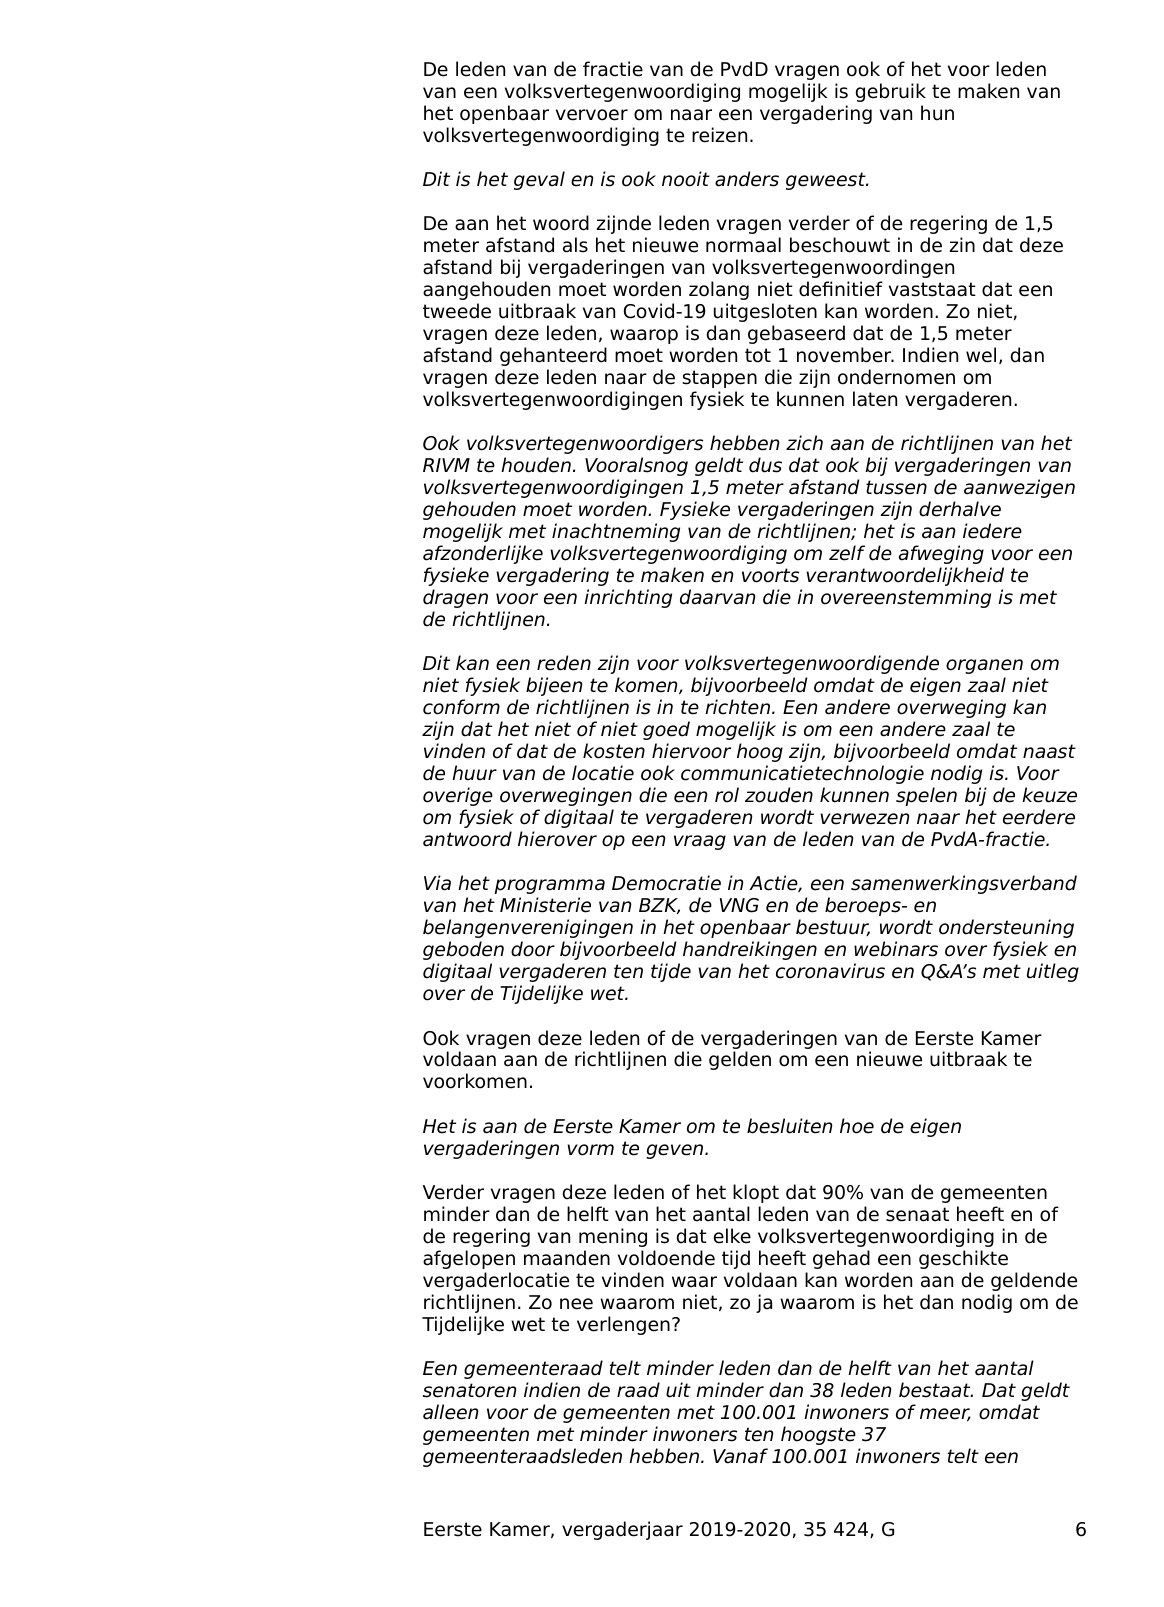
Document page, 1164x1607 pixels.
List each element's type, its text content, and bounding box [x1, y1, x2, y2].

text Dit is het geval en is ook nooit anders geweest. [422, 169, 1087, 191]
text Ook volksvertegenwoordigers hebben zich aan de richtlijnen van het RIVM te houden. Vooralsnog geldt dus dat ook bij vergaderingen van volksvertegenwoordigingen 1,5 meter afstand tussen de aanwezigen gehouden moet worden. Fysieke vergaderingen zijn derhalve mogelijk met inachtneming van de richtlijnen; het is aan iedere afzonderlijke volksvertegenwoordiging om zelf de afweging voor een fysieke vergadering te maken en voorts verantwoordelijkheid te dragen voor een inrichting daarvan die in overeenstemming is met de richtlijnen. [422, 433, 1087, 631]
text Verder vragen deze leden of het klopt dat 90% van de gemeenten minder dan de helft van het aantal leden van de senaat heeft en of de regering van mening is dat elke volksvertegenwoordiging in de afgelopen maanden voldoende tijd heeft gehad een geschikte vergaderlocatie te vinden waar voldaan kan worden aan de geldende richtlijnen. Zo nee waarom niet, zo ja waarom is het dan nodig om de Tijdelijke wet te verlengen? [422, 1182, 1087, 1336]
text Een gemeenteraad telt minder leden dan de helft van het aantal senatoren indien de raad uit minder dan 38 leden bestaat. Dat geldt alleen voor de gemeenten met 100.001 inwoners of meer, omdat gemeenten met minder inwoners ten hoogste 37 gemeenteraadsleden hebben. Vanaf 100.001 inwoners telt een [422, 1358, 1087, 1468]
text De leden van de fractie van de PvdD vragen ook of het voor leden van een volksvertegenwoordiging mogelijk is gebruik te maken van het openbaar vervoer om naar een vergadering van hun volksvertegenwoordiging te reizen. [422, 59, 1087, 147]
text Via het programma Democratie in Actie, een samenwerkingsverband van het Ministerie van BZK, de VNG en de beroeps- en belangenverenigingen in het openbaar bestuur, wordt ondersteuning geboden door bijvoorbeeld handreikingen en webinars over fysiek en digitaal vergaderen ten tijde van het coronavirus en Q&A’s met uitleg over de Tijdelijke wet. [422, 873, 1087, 1005]
text De aan het woord zijnde leden vragen verder of de regering de 1,5 meter afstand als het nieuwe normaal beschouwt in de zin dat deze afstand bij vergaderingen van volksvertegenwoordingen aangehouden moet worden zolang niet definitief vaststaat dat een tweede uitbraak van Covid-19 uitgesloten kan worden. Zo niet, vragen deze leden, waarop is dan gebaseerd dat de 1,5 meter afstand gehanteerd moet worden tot 1 november. Indien wel, dan vragen deze leden naar de stappen die zijn ondernomen om volksvertegenwoordigingen fysiek te kunnen laten vergaderen. [422, 213, 1087, 411]
text Ook vragen deze leden of de vergaderingen van de Eerste Kamer voldaan aan de richtlijnen die gelden om een nieuwe uitbraak te voorkomen. [422, 1027, 1087, 1093]
text Dit kan een reden zijn voor volksvertegenwoordigende organen om niet fysiek bijeen te komen, bijvoorbeeld omdat de eigen zaal niet conform de richtlijnen is in te richten. Een andere overweging kan zijn dat het niet of niet goed mogelijk is om een andere zaal te vinden of dat de kosten hiervoor hoog zijn, bijvoorbeeld omdat naast de huur van de locatie ook communicatietechnologie nodig is. Voor overige overwegingen die een rol zouden kunnen spelen bij de keuze om fysiek of digitaal te vergaderen wordt verwezen naar het eerdere antwoord hierover op een vraag van de leden van de PvdA-fractie. [422, 653, 1087, 851]
text Het is aan de Eerste Kamer om te besluiten hoe de eigen vergaderingen vorm te geven. [422, 1116, 1087, 1159]
